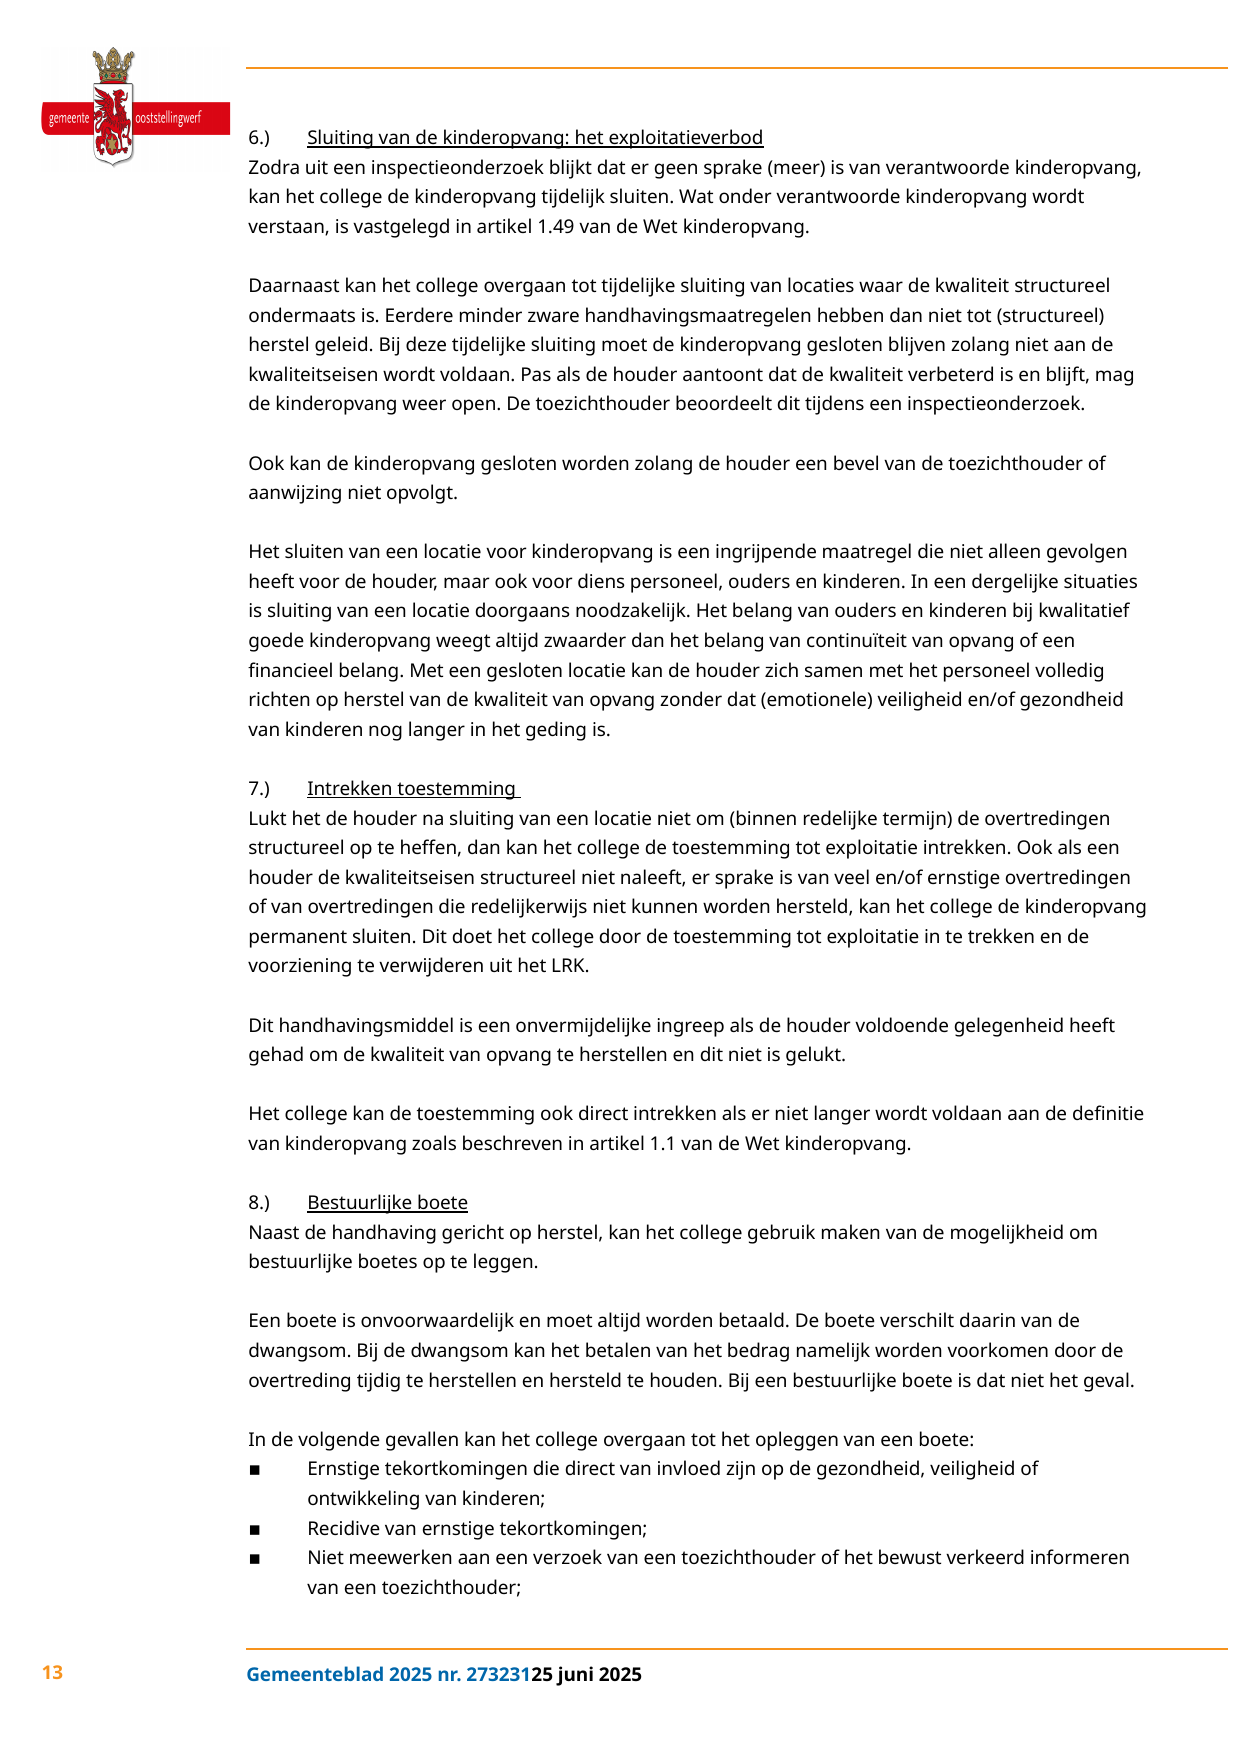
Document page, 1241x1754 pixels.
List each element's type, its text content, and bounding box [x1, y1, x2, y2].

list Ernstige tekortkomingen die direct van invloed zijn op de gezondheid, veiligheid of ontwikkeling van kinderen; [248, 1456, 1152, 1511]
text Lukt het de houder na sluiting van een locatie niet om (binnen redelijke termijn) de overtredingen structureel op te heffen, dan kan het college de toestemming tot exploitatie intrekken. Ook als een houder de kwaliteitseisen structureel niet naleeft, er sprake is van veel en/of ernstige overtredingen of van overtredingen die redelijkerwijs niet kunnen worden hersteld, kan het college de kinderopvang permanent sluiten. Dit doet het college door de toestemming tot exploitatie in te trekken en de voorziening te verwijderen uit het LRK. [248, 805, 1152, 978]
text Een boete is onvoorwaardelijk en moet altijd worden betaald. De boete verschilt daarin van de dwangsom. Bij de dwangsom kan het betalen van het bedrag namelijk worden voorkomen door de overtreding tijdig te herstellen en hersteld te houden. Bij een bestuurlijke boete is dat niet het geval. [248, 1308, 1152, 1393]
list Niet meewerken aan een verzoek van een toezichthouder of het bewust verkeerd informeren van een toezichthouder; [248, 1544, 1152, 1600]
text Naast de handhaving gericht op herstel, kan het college gebruik maken van de mogelijkheid om bestuurlijke boetes op te leggen. [248, 1219, 1152, 1274]
text Het sluiten van een locatie voor kinderopvang is een ingrijpende maatregel die niet alleen gevolgen heeft voor de houder, maar ook voor diens personeel, ouders en kinderen. In een dergelijke situaties is sluiting van een locatie doorgaans noodzakelijk. Het belang van ouders en kinderen bij kwalitatief goede kinderopvang weegt altijd zwaarder dan het belang van continuïteit van opvang of een financieel belang. Met een gesloten locatie kan de houder zich samen met het personeel volledig richten op herstel van de kwaliteit van opvang zonder dat (emotionele) veiligheid en/of gezondheid van kinderen nog langer in het geding is. [248, 538, 1152, 742]
text In de volgende gevallen kan het college overgaan tot het opleggen van een boete: [248, 1426, 1152, 1452]
list Recidive van ernstige tekortkomingen; [248, 1515, 1152, 1541]
list Bestuurlijke boete [248, 1189, 1152, 1215]
list Sluiting van de kinderopvang: het exploitatieverbod [248, 124, 1152, 150]
text Zodra uit een inspectieonderzoek blijkt dat er geen sprake (meer) is van verantwoorde kinderopvang, kan het college de kinderopvang tijdelijk sluiten. Wat onder verantwoorde kinderopvang wordt verstaan, is vastgelegd in artikel 1.49 van de Wet kinderopvang. [248, 154, 1152, 239]
text Ook kan de kinderopvang gesloten worden zolang de houder een bevel van de toezichthouder of aanwijzing niet opvolgt. [248, 450, 1152, 505]
list Intrekken toestemming [248, 775, 1152, 801]
text Daarnaast kan het college overgaan tot tijdelijke sluiting van locaties waar de kwaliteit structureel ondermaats is. Eerdere minder zware handhavingsmaatregelen hebben dan niet tot (structureel) herstel geleid. Bij deze tijdelijke sluiting moet de kinderopvang gesloten blijven zolang niet aan de kwaliteitseisen wordt voldaan. Pas als de houder aantoont dat de kwaliteit verbeterd is en blijft, mag de kinderopvang weer open. De toezichthouder beoordeelt dit tijdens een inspectieonderzoek. [248, 272, 1152, 416]
text Het college kan de toestemming ook direct intrekken als er niet langer wordt voldaan aan de definitie van kinderopvang zoals beschreven in artikel 1.1 van de Wet kinderopvang. [248, 1101, 1152, 1156]
text Dit handhavingsmiddel is een onvermijdelijke ingreep als de houder voldoende gelegenheid heeft gehad om de kwaliteit van opvang te herstellen en dit niet is gelukt. [248, 1012, 1152, 1067]
picture [41, 47, 231, 172]
